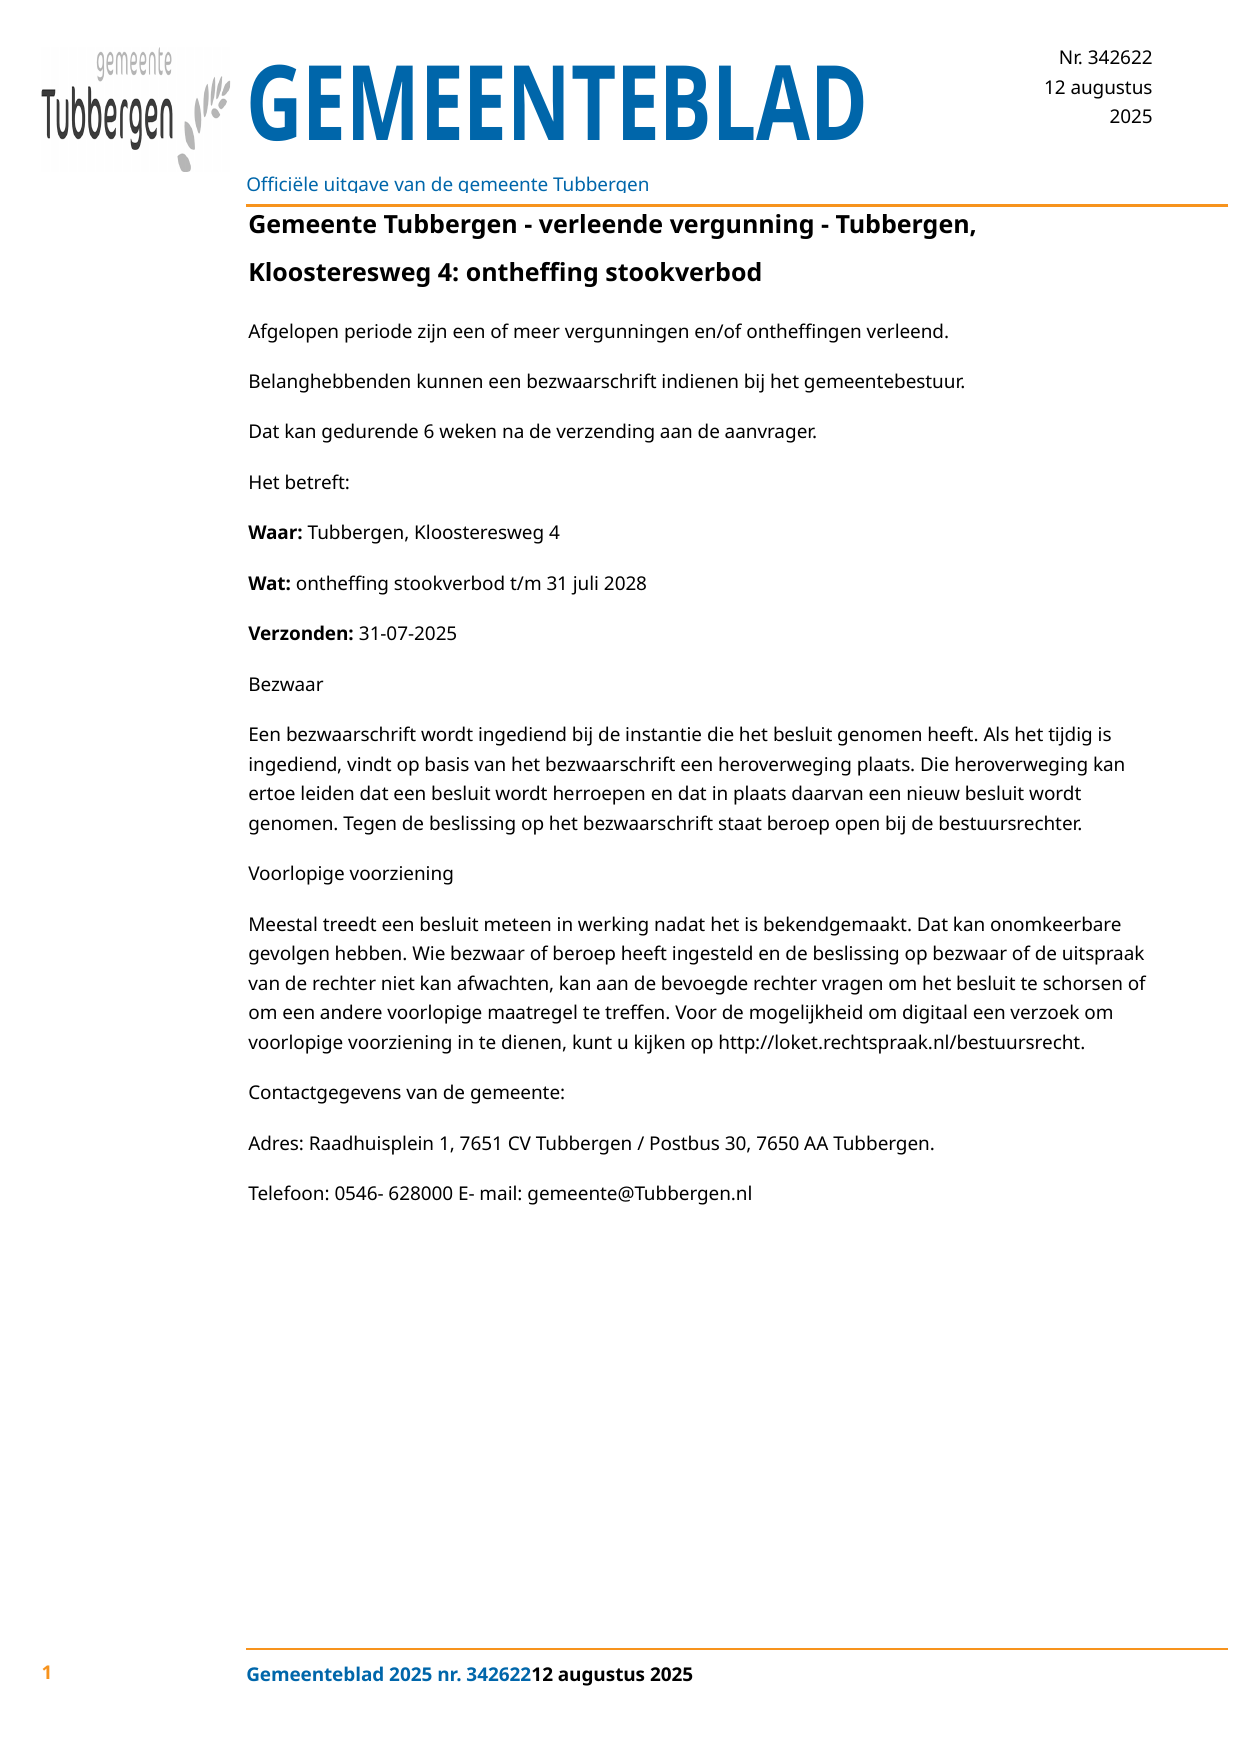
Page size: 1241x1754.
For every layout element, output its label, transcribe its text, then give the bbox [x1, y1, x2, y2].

text Het betreft: [248, 469, 1152, 495]
text Waar: Tubbergen, Kloosteresweg 4 [248, 519, 1152, 545]
text Belanghebbenden kunnen een bezwaarschrift indienen bij het gemeentebestuur. [248, 368, 1152, 394]
text Een bezwaarschrift wordt ingediend bij de instantie die het besluit genomen heeft. Als het tijdig is ingediend, vindt op basis van het bezwaarschrift een heroverweging plaats. Die heroverweging kan ertoe leiden dat een besluit wordt herroepen en dat in plaats daarvan een nieuw besluit wordt genomen. Tegen de beslissing op het bezwaarschrift staat beroep open bij de bestuursrechter. [248, 721, 1152, 836]
text Afgelopen periode zijn een of meer vergunningen en/of ontheffingen verleend. [248, 318, 1152, 344]
text Dat kan gedurende 6 weken na de verzending aan de aanvrager. [248, 419, 1152, 444]
picture [41, 47, 231, 172]
text Voorlopige voorziening [248, 860, 1152, 886]
text Bezwaar [248, 671, 1152, 697]
text Contactgegevens van de gemeente: [248, 1079, 1152, 1105]
text Gemeente Tubbergen - verleende vergunning - Tubbergen, Kloosteresweg 4: ontheffing stookverbod [248, 207, 1152, 288]
text Wat: ontheffing stookverbod t/m 31 juli 2028 [248, 570, 1152, 596]
text Telefoon: 0546- 628000 E- mail: gemeente@Tubbergen.nl [248, 1180, 1152, 1206]
text Adres: Raadhuisplein 1, 7651 CV Tubbergen / Postbus 30, 7650 AA Tubbergen. [248, 1130, 1152, 1156]
text Meestal treedt een besluit meteen in werking nadat het is bekendgemaakt. Dat kan onomkeerbare gevolgen hebben. Wie bezwaar of beroep heeft ingesteld en de beslissing op bezwaar of de uitspraak van de rechter niet kan afwachten, kan aan de bevoegde rechter vragen om het besluit te schorsen of om een andere voorlopige maatregel te treffen. Voor de mogelijkheid om digitaal een verzoek om voorlopige voorziening in te dienen, kunt u kijken op http://loket.rechtspraak.nl/bestuursrecht. [248, 911, 1152, 1055]
text Verzonden: 31-07-2025 [248, 620, 1152, 646]
